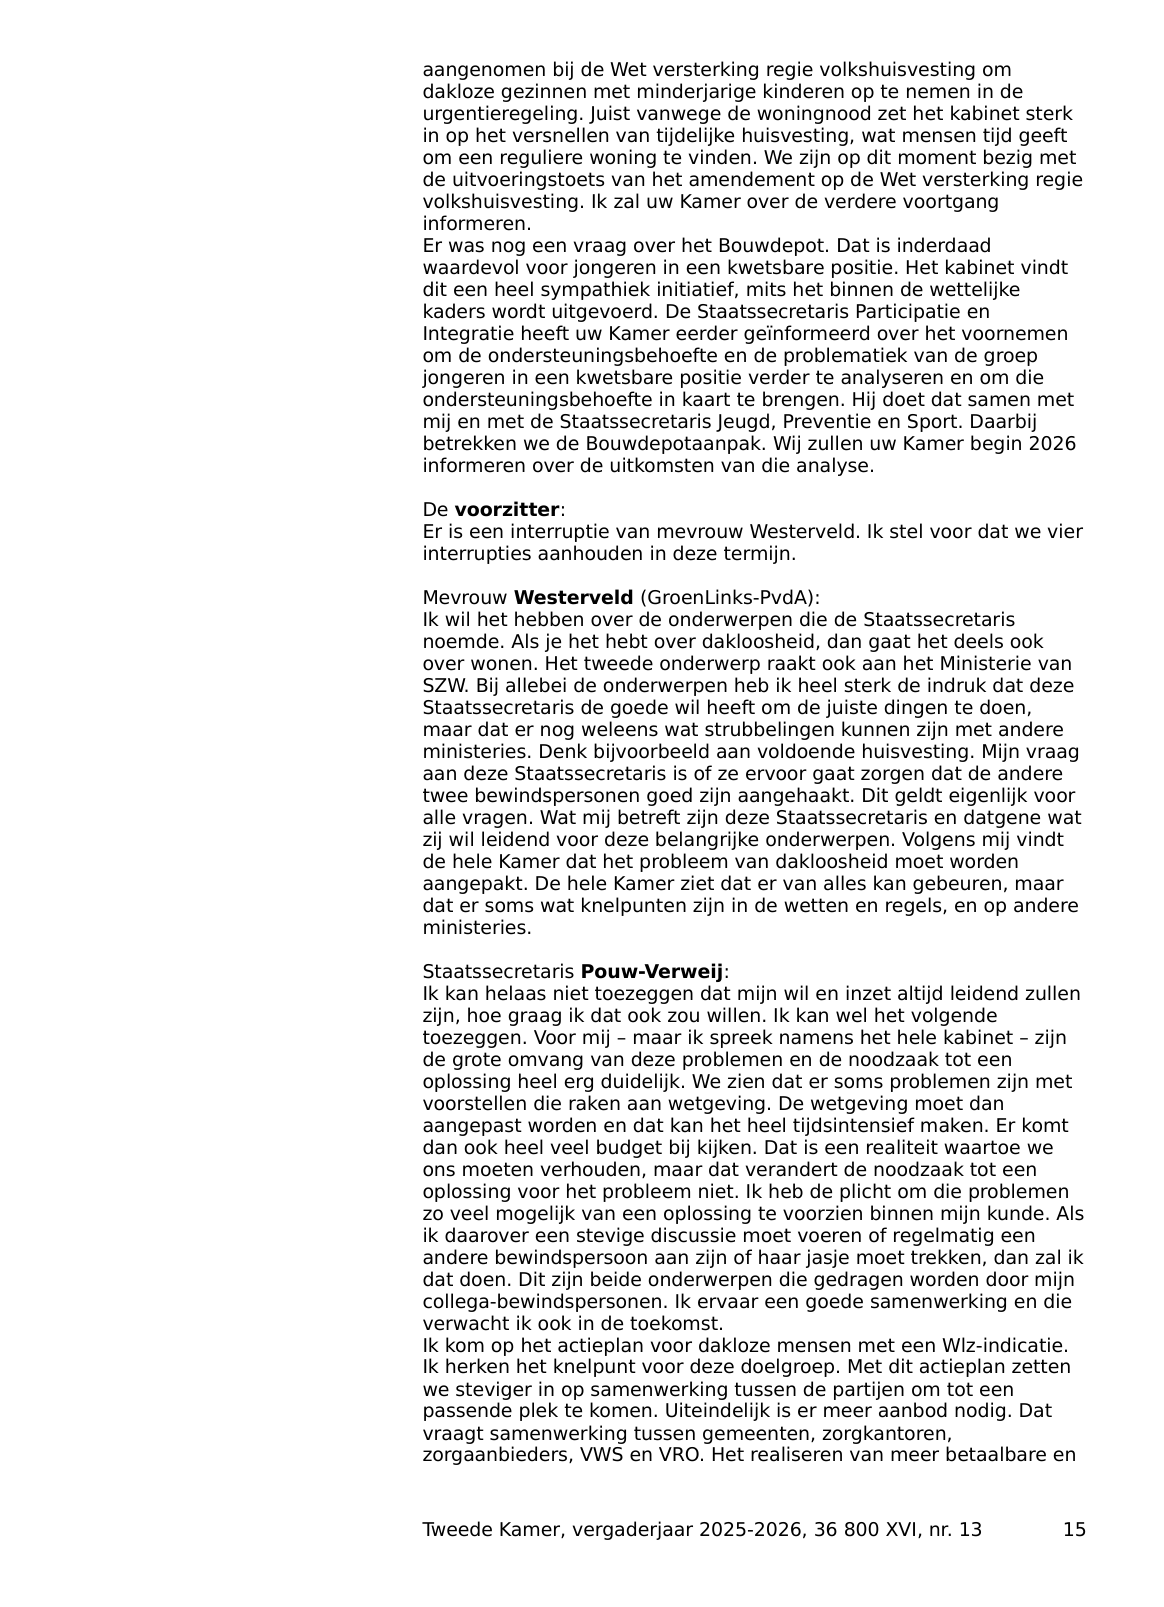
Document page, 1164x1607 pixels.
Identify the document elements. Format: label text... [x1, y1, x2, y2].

text Staatssecretaris Pouw-Verweij: [422, 961, 1087, 983]
text Mevrouw Westerveld (GroenLinks-PvdA): [422, 587, 1087, 609]
text Er was nog een vraag over het Bouwdepot. Dat is inderdaad waardevol voor jongeren in een kwetsbare positie. Het kabinet vindt dit een heel sympathiek initiatief, mits het binnen de wettelijke kaders wordt uitgevoerd. De Staatssecretaris Participatie en Integratie heeft uw Kamer eerder geïnformeerd over het voornemen om de ondersteuningsbehoefte en de problematiek van de groep jongeren in een kwetsbare positie verder te analyseren en om die ondersteuningsbehoefte in kaart te brengen. Hij doet dat samen met mij en met de Staatssecretaris Jeugd, Preventie en Sport. Daarbij betrekken we de Bouwdepotaanpak. Wij zullen uw Kamer begin 2026 informeren over de uitkomsten van die analyse. [422, 235, 1087, 477]
text Er is een interruptie van mevrouw Westerveld. Ik stel voor dat we vier interrupties aanhouden in deze termijn. [422, 521, 1087, 565]
text Ik kom op het actieplan voor dakloze mensen met een Wlz-indicatie. Ik herken het knelpunt voor deze doelgroep. Met dit actieplan zetten we steviger in op samenwerking tussen de partijen om tot een passende plek te komen. Uiteindelijk is er meer aanbod nodig. Dat vraagt samenwerking tussen gemeenten, zorgkantoren, zorgaanbieders, VWS en VRO. Het realiseren van meer betaalbare en [422, 1334, 1087, 1466]
text aangenomen bij de Wet versterking regie volkshuisvesting om dakloze gezinnen met minderjarige kinderen op te nemen in de urgentieregeling. Juist vanwege de woningnood zet het kabinet sterk in op het versnellen van tijdelijke huisvesting, wat mensen tijd geeft om een reguliere woning te vinden. We zijn op dit moment bezig met de uitvoeringstoets van het amendement op de Wet versterking regie volkshuisvesting. Ik zal uw Kamer over de verdere voortgang informeren. [422, 59, 1087, 235]
text Ik kan helaas niet toezeggen dat mijn wil en inzet altijd leidend zullen zijn, hoe graag ik dat ook zou willen. Ik kan wel het volgende toezeggen. Voor mij – maar ik spreek namens het hele kabinet – zijn de grote omvang van deze problemen en de noodzaak tot een oplossing heel erg duidelijk. We zien dat er soms problemen zijn met voorstellen die raken aan wetgeving. De wetgeving moet dan aangepast worden en dat kan het heel tijdsintensief maken. Er komt dan ook heel veel budget bij kijken. Dat is een realiteit waartoe we ons moeten verhouden, maar dat verandert de noodzaak tot een oplossing voor het probleem niet. Ik heb de plicht om die problemen zo veel mogelijk van een oplossing te voorzien binnen mijn kunde. Als ik daarover een stevige discussie moet voeren of regelmatig een andere bewindspersoon aan zijn of haar jasje moet trekken, dan zal ik dat doen. Dit zijn beide onderwerpen die gedragen worden door mijn collega-bewindspersonen. Ik ervaar een goede samenwerking en die verwacht ik ook in de toekomst. [422, 983, 1087, 1334]
text De voorzitter: [422, 499, 1087, 521]
text Ik wil het hebben over de onderwerpen die de Staatssecretaris noemde. Als je het hebt over dakloosheid, dan gaat het deels ook over wonen. Het tweede onderwerp raakt ook aan het Ministerie van SZW. Bij allebei de onderwerpen heb ik heel sterk de indruk dat deze Staatssecretaris de goede wil heeft om de juiste dingen te doen, maar dat er nog weleens wat strubbelingen kunnen zijn met andere ministeries. Denk bijvoorbeeld aan voldoende huisvesting. Mijn vraag aan deze Staatssecretaris is of ze ervoor gaat zorgen dat de andere twee bewindspersonen goed zijn aangehaakt. Dit geldt eigenlijk voor alle vragen. Wat mij betreft zijn deze Staatssecretaris en datgene wat zij wil leidend voor deze belangrijke onderwerpen. Volgens mij vindt de hele Kamer dat het probleem van dakloosheid moet worden aangepakt. De hele Kamer ziet dat er van alles kan gebeuren, maar dat er soms wat knelpunten zijn in de wetten en regels, en op andere ministeries. [422, 609, 1087, 939]
